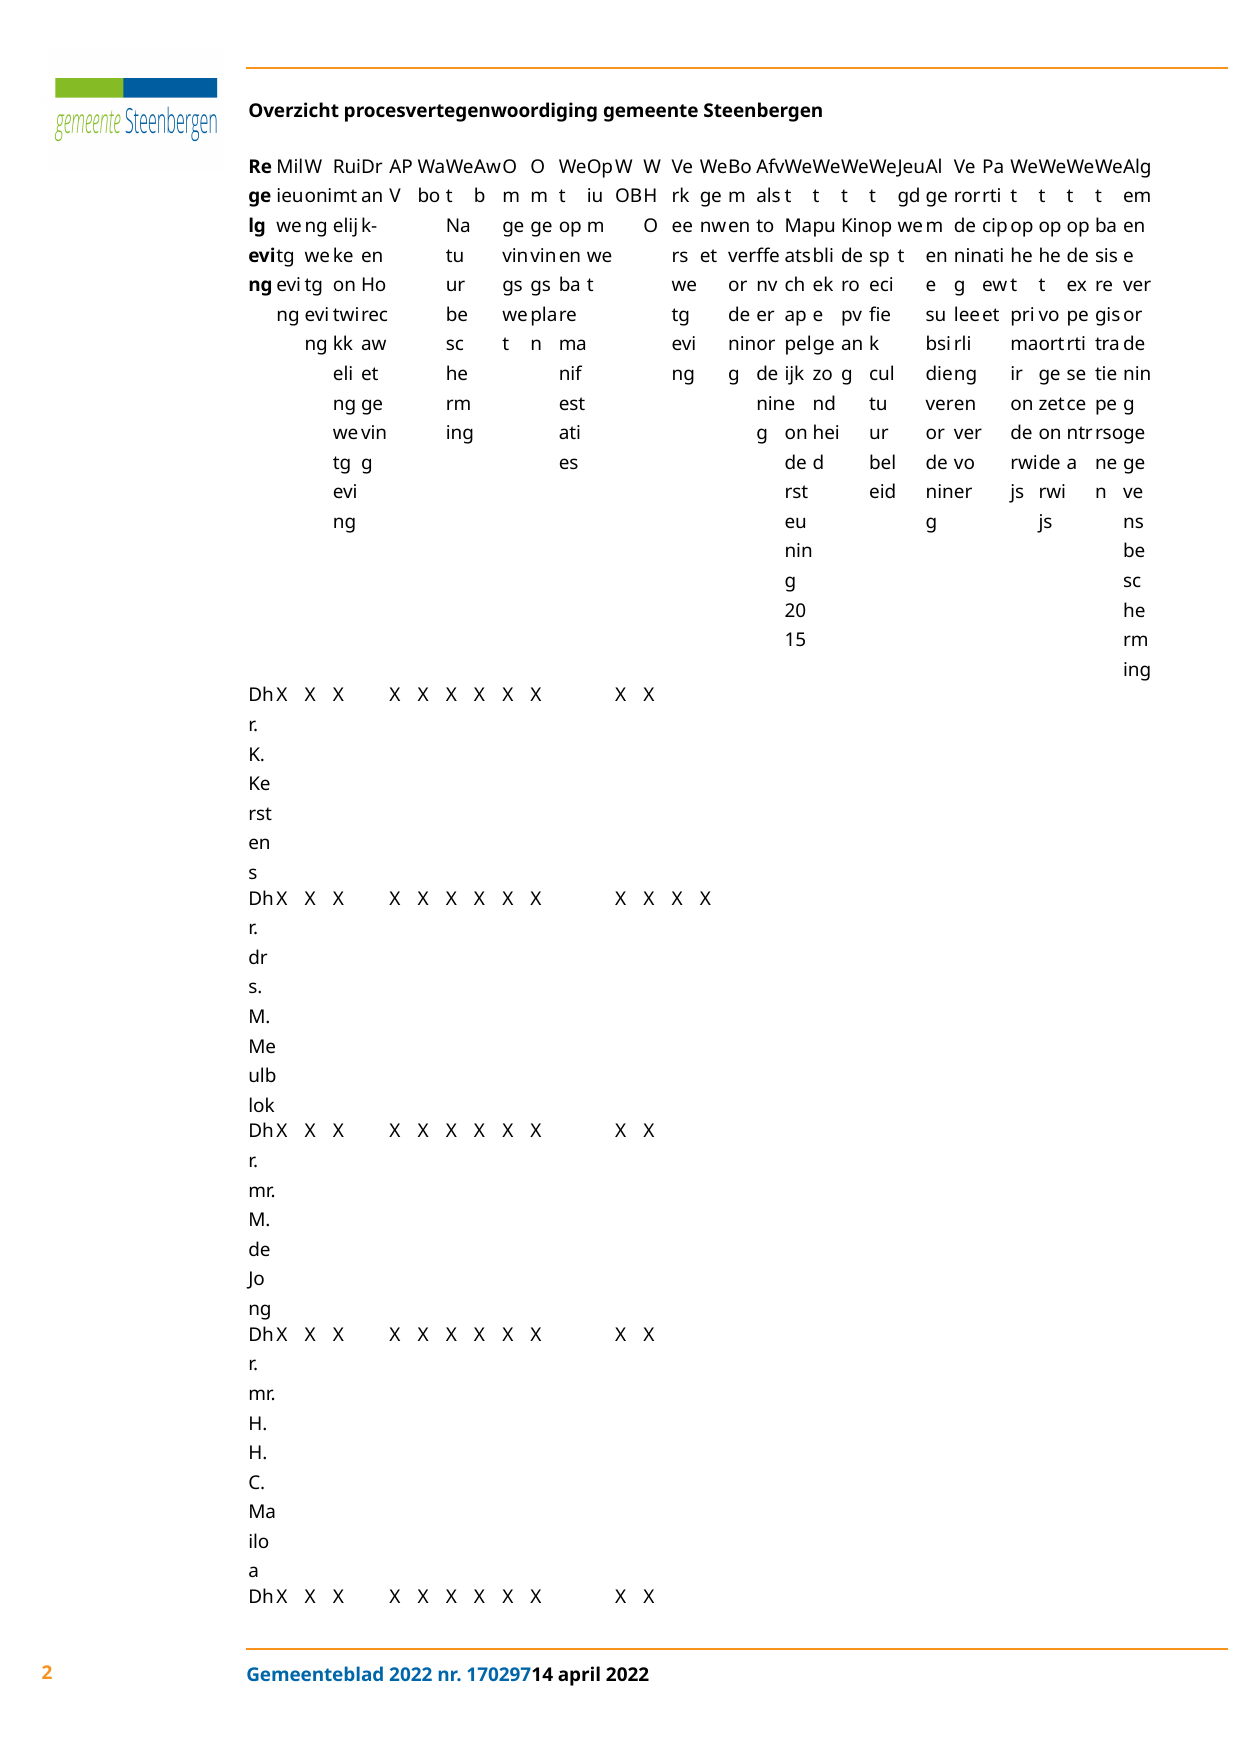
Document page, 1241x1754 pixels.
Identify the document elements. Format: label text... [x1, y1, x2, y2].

table_cell [1095, 885, 1123, 1118]
table_cell [671, 682, 699, 885]
table_cell X [446, 885, 474, 1118]
table_cell X [530, 682, 558, 885]
table_cell [700, 682, 728, 885]
table_header Ruimtelijke ontwikkeling wetgeving [333, 153, 361, 682]
table_cell X [700, 885, 728, 1118]
table_cell [869, 1583, 897, 1609]
table_cell X [474, 885, 502, 1118]
table_cell X [417, 885, 446, 1118]
table_cell [1123, 1321, 1152, 1583]
table_cell [954, 682, 982, 885]
table_cell [1066, 885, 1095, 1118]
table_cell [1038, 1321, 1066, 1583]
table_header Wegenwet [700, 153, 728, 682]
table_cell X [333, 885, 361, 1118]
table_header Milieuwetgeving [276, 153, 304, 682]
table_header Bomenverordening [728, 153, 756, 682]
table_cell [1095, 1321, 1123, 1583]
table_cell X [643, 1321, 671, 1583]
table_cell [841, 1321, 869, 1583]
table_header Algemene verordening gegevensbescherming [1123, 153, 1152, 682]
table_cell [587, 682, 615, 885]
table_cell [587, 1583, 615, 1609]
table_cell X [615, 682, 643, 885]
table_cell [700, 1118, 728, 1321]
table_cell X [276, 682, 304, 885]
table_cell Dhr. mr. H.H.C. Mailoa [248, 1321, 276, 1583]
table_cell Dhr. mr. M. de Jong [248, 1118, 276, 1321]
table_cell X [474, 1583, 502, 1609]
table_header Opiumwet [587, 153, 615, 682]
table_cell [1010, 1321, 1038, 1583]
table_cell [982, 1118, 1010, 1321]
table_cell [841, 1118, 869, 1321]
table_cell X [333, 682, 361, 885]
table_header WOB [615, 153, 643, 682]
table_cell [1038, 1583, 1066, 1609]
table_cell [1038, 1118, 1066, 1321]
table_header WHO [643, 153, 671, 682]
table_cell [897, 885, 925, 1118]
table_cell X [502, 682, 530, 885]
table_header Omgevingsplan [530, 153, 558, 682]
table_cell [587, 1321, 615, 1583]
table_header Woningwetgeving [304, 153, 333, 682]
table_cell [869, 885, 897, 1118]
table_cell [361, 1321, 389, 1583]
table_cell [756, 885, 784, 1118]
table_cell [361, 1583, 389, 1609]
table_cell [1123, 1118, 1152, 1321]
table_cell [784, 885, 812, 1118]
table_header Verordening leerlingenvervoer [954, 153, 982, 682]
table_cell X [502, 1118, 530, 1321]
table_cell X [389, 885, 417, 1118]
table_cell [784, 1583, 812, 1609]
table_cell [869, 682, 897, 885]
table_cell [728, 885, 756, 1118]
table_cell [756, 1118, 784, 1321]
table_cell [869, 1118, 897, 1321]
table_cell X [446, 1583, 474, 1609]
table_cell X [671, 885, 699, 1118]
table_cell X [643, 1118, 671, 1321]
table_cell [897, 1118, 925, 1321]
table_header Drank- en Horecawetgeving [361, 153, 389, 682]
table_cell [587, 885, 615, 1118]
table_cell Dh [248, 1583, 276, 1609]
table_cell [841, 682, 869, 885]
table_cell [1123, 682, 1152, 885]
table_cell X [615, 885, 643, 1118]
table_cell [671, 1118, 699, 1321]
table_cell X [304, 682, 333, 885]
table_cell [813, 1321, 841, 1583]
table_cell [1095, 1118, 1123, 1321]
table_cell [1095, 682, 1123, 885]
table_cell [925, 1321, 954, 1583]
table_cell X [417, 1583, 446, 1609]
table_header Wabo [417, 153, 446, 682]
table_cell [897, 1321, 925, 1583]
table_header APV [389, 153, 417, 682]
table_cell [813, 1118, 841, 1321]
table_cell X [474, 1321, 502, 1583]
table_cell [1010, 1583, 1038, 1609]
table_cell X [276, 1118, 304, 1321]
table_cell [671, 1321, 699, 1583]
table_cell X [643, 1583, 671, 1609]
table_header Wet Maatschappelijke ondersteuning 2015 [784, 153, 812, 682]
table_cell [361, 885, 389, 1118]
table_cell X [615, 1118, 643, 1321]
table_cell [1010, 1118, 1038, 1321]
table_cell [982, 682, 1010, 885]
table_cell [756, 1583, 784, 1609]
table_cell [1066, 682, 1095, 885]
table_cell [1038, 682, 1066, 885]
table_header Afvalstoffenverordening [756, 153, 784, 682]
table_cell [559, 1583, 587, 1609]
table_cell X [530, 1118, 558, 1321]
table_cell [784, 1118, 812, 1321]
table_cell X [276, 1321, 304, 1583]
table_cell [925, 682, 954, 885]
table_cell [559, 682, 587, 885]
table_cell X [615, 1321, 643, 1583]
table_header Omgevingswet [502, 153, 530, 682]
table_cell [559, 1118, 587, 1321]
table_header Participatiewet [982, 153, 1010, 682]
table_cell [954, 1118, 982, 1321]
table_cell [841, 1583, 869, 1609]
table_cell X [276, 1583, 304, 1609]
table_cell X [304, 1118, 333, 1321]
table_cell [728, 1321, 756, 1583]
table_cell [813, 682, 841, 885]
table_cell X [304, 885, 333, 1118]
table_cell [559, 1321, 587, 1583]
table_cell X [643, 682, 671, 885]
table_cell [1066, 1583, 1095, 1609]
text Overzicht procesvertegenwoordiging gemeente Steenbergen [248, 95, 1152, 123]
table_cell [1010, 682, 1038, 885]
table_cell X [530, 1583, 558, 1609]
table_cell X [389, 1118, 417, 1321]
table_cell [954, 1321, 982, 1583]
table_cell [728, 1583, 756, 1609]
table_cell X [502, 1583, 530, 1609]
table_cell X [530, 1321, 558, 1583]
table_cell [925, 1118, 954, 1321]
table_cell X [446, 682, 474, 885]
table_cell [756, 1321, 784, 1583]
table_header Wet basisregistratie personen [1095, 153, 1123, 682]
table_header Wet op de expertisecentra [1066, 153, 1095, 682]
table_header Regelgeving [248, 153, 276, 682]
table_cell X [502, 1321, 530, 1583]
table_cell [700, 1321, 728, 1583]
table_header Wet openbare manifestaties [559, 153, 587, 682]
table_cell [361, 1118, 389, 1321]
table_cell [982, 1321, 1010, 1583]
table_cell Dhr. K. Kerstens [248, 682, 276, 885]
table_cell X [417, 1118, 446, 1321]
table_cell X [389, 682, 417, 885]
table_cell Dhr. drs. M. Meulblok [248, 885, 276, 1118]
table_header Verkeerswetgeving [671, 153, 699, 682]
table_header Wet op het primair onderwijs [1010, 153, 1038, 682]
table_cell [869, 1321, 897, 1583]
table_cell [1095, 1583, 1123, 1609]
table_cell [813, 1583, 841, 1609]
table_cell [841, 885, 869, 1118]
table_cell [700, 1583, 728, 1609]
table_cell [1010, 885, 1038, 1118]
table_cell [1123, 885, 1152, 1118]
table_cell X [276, 885, 304, 1118]
table_cell X [502, 885, 530, 1118]
table_cell [559, 885, 587, 1118]
table_cell [1066, 1118, 1095, 1321]
table_header Awb [474, 153, 502, 682]
table_header Algemene subsidieverordening [925, 153, 954, 682]
table_cell X [446, 1118, 474, 1321]
table_header Wet Kinderopvang [841, 153, 869, 682]
table_cell X [304, 1583, 333, 1609]
table_cell X [389, 1321, 417, 1583]
table_cell [954, 1583, 982, 1609]
table_cell X [643, 885, 671, 1118]
table_cell [1066, 1321, 1095, 1583]
table_cell [982, 885, 1010, 1118]
table_cell X [530, 885, 558, 1118]
table_cell [587, 1118, 615, 1321]
table_header Wet publieke gezondheid [813, 153, 841, 682]
table_header Wet Natuurbescherming [446, 153, 474, 682]
table_cell [728, 1118, 756, 1321]
table_cell [982, 1583, 1010, 1609]
table_header Jeugdwet [897, 153, 925, 682]
table_cell [784, 682, 812, 885]
table_cell [784, 1321, 812, 1583]
table_cell [925, 885, 954, 1118]
table_cell [813, 885, 841, 1118]
table_cell [756, 682, 784, 885]
table_cell X [304, 1321, 333, 1583]
table_header Wet op specifiek cultuurbeleid [869, 153, 897, 682]
table_cell X [333, 1118, 361, 1321]
table_cell [1123, 1583, 1152, 1609]
table_cell [897, 682, 925, 885]
table_cell [1038, 885, 1066, 1118]
table_header Wet op het voortgezet onderwijs [1038, 153, 1066, 682]
picture [41, 47, 231, 172]
table_cell [671, 1583, 699, 1609]
table_cell [925, 1583, 954, 1609]
table_cell X [446, 1321, 474, 1583]
table_cell X [474, 1118, 502, 1321]
table_cell X [417, 682, 446, 885]
table_cell [954, 885, 982, 1118]
table_cell X [333, 1321, 361, 1583]
table_cell [897, 1583, 925, 1609]
table_cell X [474, 682, 502, 885]
table_cell [361, 682, 389, 885]
table_cell X [333, 1583, 361, 1609]
table_cell X [389, 1583, 417, 1609]
table_cell [728, 682, 756, 885]
table_cell X [417, 1321, 446, 1583]
table_cell X [615, 1583, 643, 1609]
